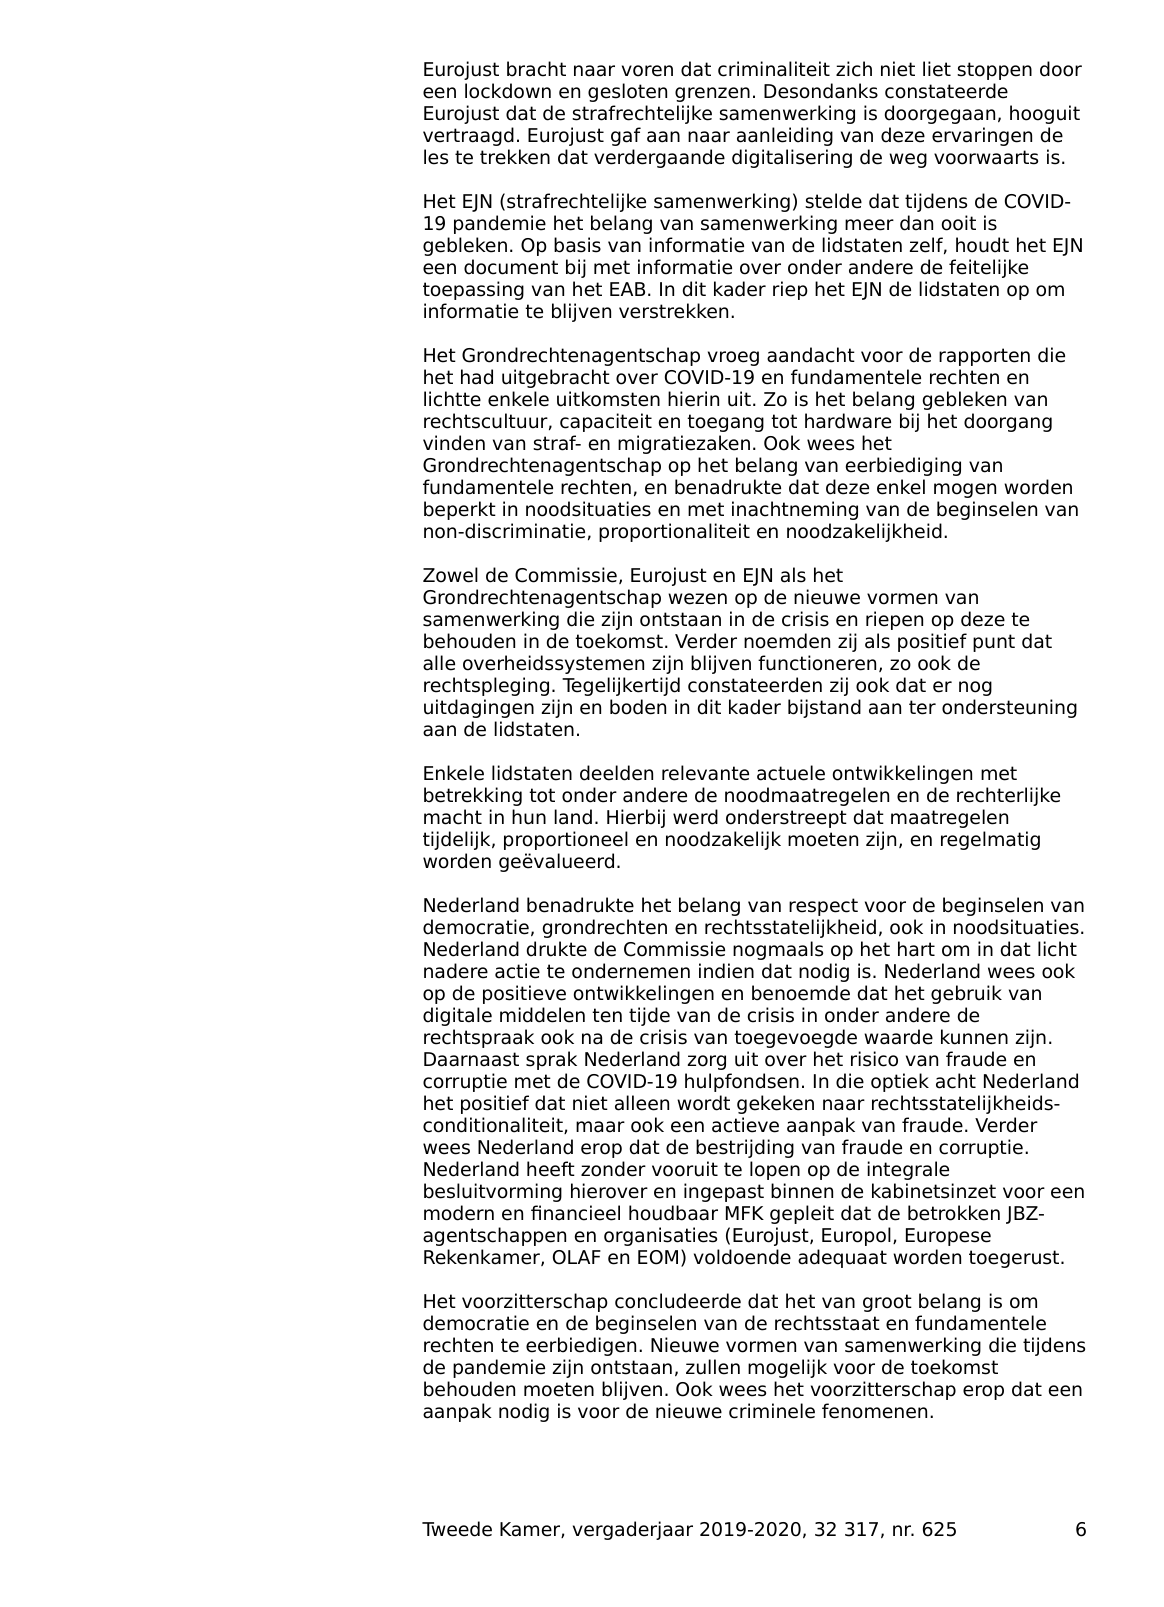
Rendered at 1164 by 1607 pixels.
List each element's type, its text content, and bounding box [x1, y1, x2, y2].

text Zowel de Commissie, Eurojust en EJN als het Grondrechtenagentschap wezen op de nieuwe vormen van samenwerking die zijn ontstaan in de crisis en riepen op deze te behouden in de toekomst. Verder noemden zij als positief punt dat alle overheidssystemen zijn blijven functioneren, zo ook de rechtspleging. Tegelijkertijd constateerden zij ook dat er nog uitdagingen zijn en boden in dit kader bijstand aan ter ondersteuning aan de lidstaten. [422, 565, 1087, 741]
text Het EJN (strafrechtelijke samenwerking) stelde dat tijdens de COVID-19 pandemie het belang van samenwerking meer dan ooit is gebleken. Op basis van informatie van de lidstaten zelf, houdt het EJN een document bij met informatie over onder andere de feitelijke toepassing van het EAB. In dit kader riep het EJN de lidstaten op om informatie te blijven verstrekken. [422, 191, 1087, 323]
text Nederland benadrukte het belang van respect voor de beginselen van democratie, grondrechten en rechtsstatelijkheid, ook in noodsituaties. Nederland drukte de Commissie nogmaals op het hart om in dat licht nadere actie te ondernemen indien dat nodig is. Nederland wees ook op de positieve ontwikkelingen en benoemde dat het gebruik van digitale middelen ten tijde van de crisis in onder andere de rechtspraak ook na de crisis van toegevoegde waarde kunnen zijn. Daarnaast sprak Nederland zorg uit over het risico van fraude en corruptie met de COVID-19 hulpfondsen. In die optiek acht Nederland het positief dat niet alleen wordt gekeken naar rechtsstatelijkheids-conditionaliteit, maar ook een actieve aanpak van fraude. Verder wees Nederland erop dat de bestrijding van fraude en corruptie. Nederland heeft zonder vooruit te lopen op de integrale besluitvorming hierover en ingepast binnen de kabinetsinzet voor een modern en financieel houdbaar MFK gepleit dat de betrokken JBZ-agentschappen en organisaties (Eurojust, Europol, Europese Rekenkamer, OLAF en EOM) voldoende adequaat worden toegerust. [422, 895, 1087, 1269]
text Het voorzitterschap concludeerde dat het van groot belang is om democratie en de beginselen van de rechtsstaat en fundamentele rechten te eerbiedigen. Nieuwe vormen van samenwerking die tijdens de pandemie zijn ontstaan, zullen mogelijk voor de toekomst behouden moeten blijven. Ook wees het voorzitterschap erop dat een aanpak nodig is voor de nieuwe criminele fenomenen. [422, 1291, 1087, 1423]
text Enkele lidstaten deelden relevante actuele ontwikkelingen met betrekking tot onder andere de noodmaatregelen en de rechterlijke macht in hun land. Hierbij werd onderstreept dat maatregelen tijdelijk, proportioneel en noodzakelijk moeten zijn, en regelmatig worden geëvalueerd. [422, 763, 1087, 873]
text Eurojust bracht naar voren dat criminaliteit zich niet liet stoppen door een lockdown en gesloten grenzen. Desondanks constateerde Eurojust dat de strafrechtelijke samenwerking is doorgegaan, hooguit vertraagd. Eurojust gaf aan naar aanleiding van deze ervaringen de les te trekken dat verdergaande digitalisering de weg voorwaarts is. [422, 59, 1087, 169]
text Het Grondrechtenagentschap vroeg aandacht voor de rapporten die het had uitgebracht over COVID-19 en fundamentele rechten en lichtte enkele uitkomsten hierin uit. Zo is het belang gebleken van rechtscultuur, capaciteit en toegang tot hardware bij het doorgang vinden van straf- en migratiezaken. Ook wees het Grondrechtenagentschap op het belang van eerbiediging van fundamentele rechten, en benadrukte dat deze enkel mogen worden beperkt in noodsituaties en met inachtneming van de beginselen van non-discriminatie, proportionaliteit en noodzakelijkheid. [422, 345, 1087, 543]
